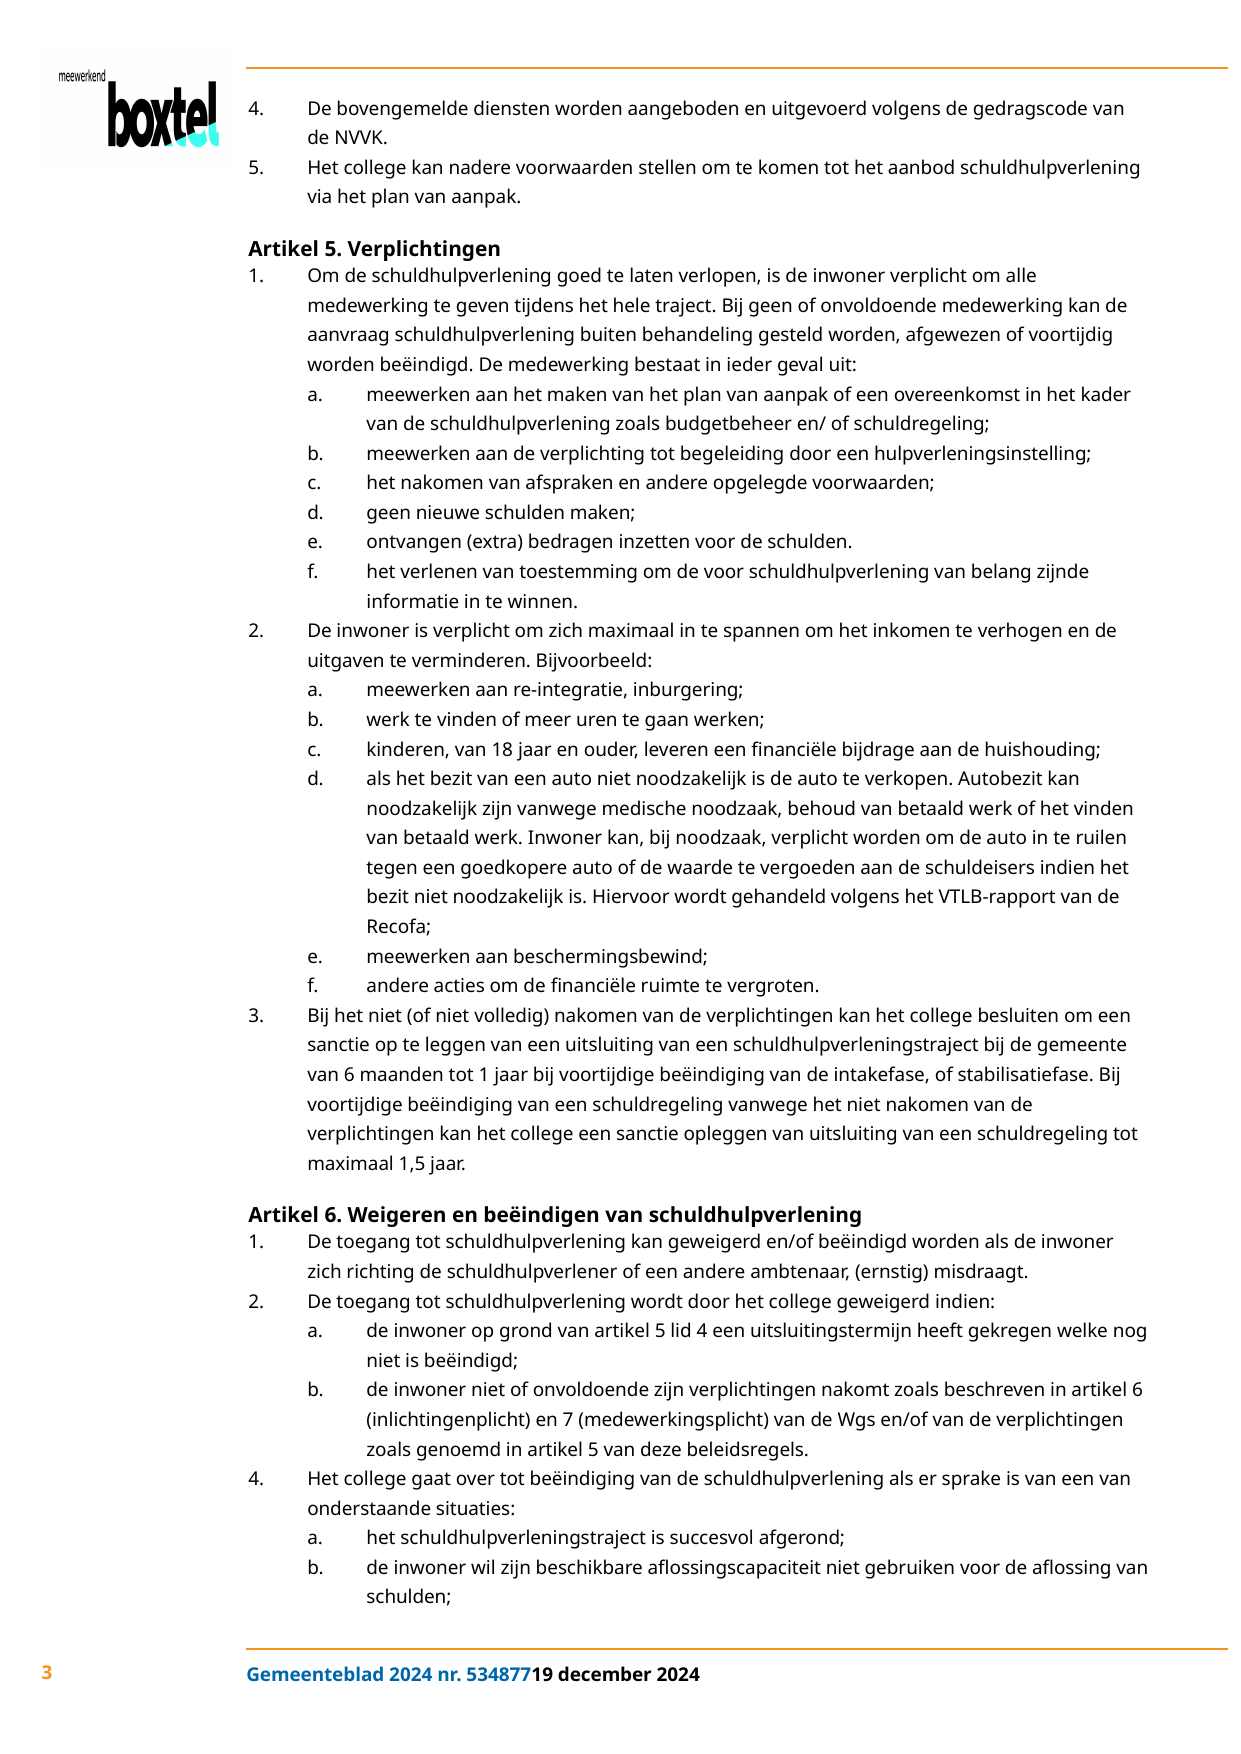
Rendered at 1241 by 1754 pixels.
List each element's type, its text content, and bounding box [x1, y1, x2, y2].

list de inwoner niet of onvoldoende zijn verplichtingen nakomt zoals beschreven in artikel 6 (inlichtingenplicht) en 7 (medewerkingsplicht) van de Wgs en/of van de verplichtingen zoals genoemd in artikel 5 van deze beleidsregels. [307, 1377, 1152, 1462]
list het schuldhulpverleningstraject is succesvol afgerond; [307, 1524, 1152, 1550]
list meewerken aan het maken van het plan van aanpak of een overeenkomst in het kader van de schuldhulpverlening zoals budgetbeheer en/ of schuldregeling; [307, 381, 1152, 436]
list meewerken aan re-integratie, inburgering; [307, 677, 1152, 702]
list andere acties om de financiële ruimte te vergroten. [307, 972, 1152, 998]
text Artikel 6. Weigeren en beëindigen van schuldhulpverlening [248, 1200, 1152, 1229]
picture [41, 47, 231, 172]
list Het college kan nadere voorwaarden stellen om te komen tot het aanbod schuldhulpverlening via het plan van aanpak. [248, 154, 1152, 209]
list als het bezit van een auto niet noodzakelijk is de auto te verkopen. Autobezit kan noodzakelijk zijn vanwege medische noodzaak, behoud van betaald werk of het vinden van betaald werk. Inwoner kan, bij noodzaak, verplicht worden om de auto in te ruilen tegen een goedkopere auto of de waarde te vergoeden aan de schuldeisers indien het bezit niet noodzakelijk is. Hiervoor wordt gehandeld volgens het VTLB-rapport van de Recofa; [307, 765, 1152, 939]
list De toegang tot schuldhulpverlening wordt door het college geweigerd indien: [248, 1288, 1152, 1314]
list de inwoner wil zijn beschikbare aflossingscapaciteit niet gebruiken voor de aflossing van schulden; [307, 1554, 1152, 1609]
list De inwoner is verplicht om zich maximaal in te spannen om het inkomen te verhogen en de uitgaven te verminderen. Bijvoorbeeld: [248, 617, 1152, 673]
list Om de schuldhulpverlening goed te laten verlopen, is de inwoner verplicht om alle medewerking te geven tijdens het hele traject. Bij geen of onvoldoende medewerking kan de aanvraag schuldhulpverlening buiten behandeling gesteld worden, afgewezen of voortijdig worden beëindigd. De medewerking bestaat in ieder geval uit: [248, 262, 1152, 377]
list meewerken aan de verplichting tot begeleiding door een hulpverleningsinstelling; [307, 440, 1152, 466]
list Het college gaat over tot beëindiging van de schuldhulpverlening als er sprake is van een van onderstaande situaties: [248, 1465, 1152, 1521]
list de inwoner op grond van artikel 5 lid 4 een uitsluitingstermijn heeft gekregen welke nog niet is beëindigd; [307, 1317, 1152, 1373]
text Artikel 5. Verplichtingen [248, 234, 1152, 262]
list kinderen, van 18 jaar en ouder, leveren een financiële bijdrage aan de huishouding; [307, 736, 1152, 761]
list geen nieuwe schulden maken; [307, 499, 1152, 525]
list het nakomen van afspraken en andere opgelegde voorwaarden; [307, 469, 1152, 495]
list De toegang tot schuldhulpverlening kan geweigerd en/of beëindigd worden als de inwoner zich richting de schuldhulpverlener of een andere ambtenaar, (ernstig) misdraagt. [248, 1229, 1152, 1284]
list De bovengemelde diensten worden aangeboden en uitgevoerd volgens de gedragscode van de NVVK. [248, 95, 1152, 150]
list het verlenen van toestemming om de voor schuldhulpverlening van belang zijnde informatie in te winnen. [307, 558, 1152, 613]
list meewerken aan beschermingsbewind; [307, 943, 1152, 968]
list ontvangen (extra) bedragen inzetten voor de schulden. [307, 529, 1152, 554]
list werk te vinden of meer uren te gaan werken; [307, 706, 1152, 732]
list Bij het niet (of niet volledig) nakomen van de verplichtingen kan het college besluiten om een sanctie op te leggen van een uitsluiting van een schuldhulpverleningstraject bij de gemeente van 6 maanden tot 1 jaar bij voortijdige beëindiging van de intakefase, of stabilisatiefase. Bij voortijdige beëindiging van een schuldregeling vanwege het niet nakomen van de verplichtingen kan het college een sanctie opleggen van uitsluiting van een schuldregeling tot maximaal 1,5 jaar. [248, 1002, 1152, 1176]
